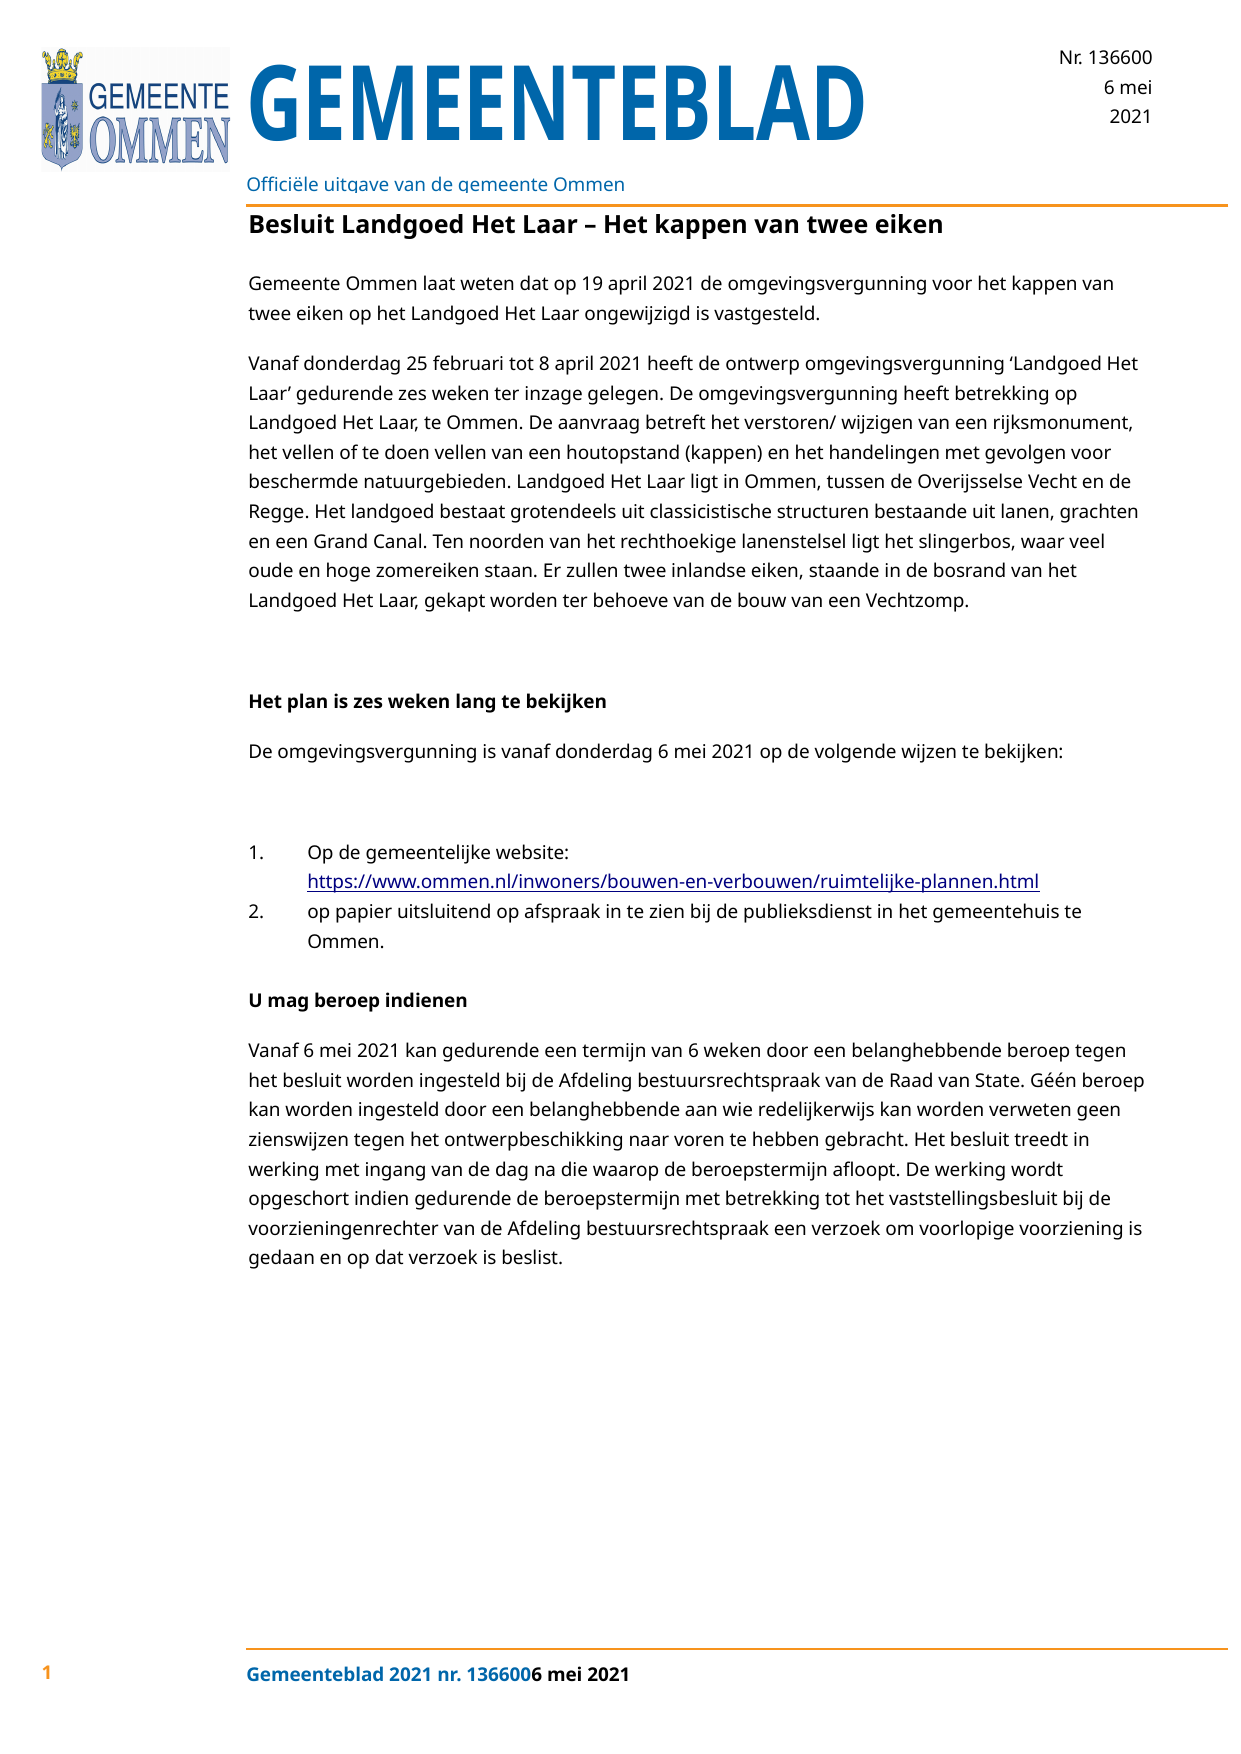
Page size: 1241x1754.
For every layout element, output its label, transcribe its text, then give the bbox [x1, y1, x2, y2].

text De omgevingsvergunning is vanaf donderdag 6 mei 2021 op de volgende wijzen te bekijken: [248, 738, 1152, 764]
text U mag beroep indienen [248, 987, 1152, 1013]
text Vanaf donderdag 25 februari tot 8 april 2021 heeft de ontwerp omgevingsvergunning ‘Landgoed Het Laar’ gedurende zes weken ter inzage gelegen. De omgevingsvergunning heeft betrekking op Landgoed Het Laar, te Ommen. De aanvraag betreft het verstoren/ wijzigen van een rijksmonument, het vellen of te doen vellen van een houtopstand (kappen) en het handelingen met gevolgen voor beschermde natuurgebieden. Landgoed Het Laar ligt in Ommen, tussen de Overijsselse Vecht en de Regge. Het landgoed bestaat grotendeels uit classicistische structuren bestaande uit lanen, grachten en een Grand Canal. Ten noorden van het rechthoekige lanenstelsel ligt het slingerbos, waar veel oude en hoge zomereiken staan. Er zullen twee inlandse eiken, staande in de bosrand van het Landgoed Het Laar, gekapt worden ter behoeve van de bouw van een Vechtzomp. [248, 350, 1152, 613]
text Gemeente Ommen laat weten dat op 19 april 2021 de omgevingsvergunning voor het kappen van twee eiken op het Landgoed Het Laar ongewijzigd is vastgesteld. [248, 270, 1152, 326]
list Op de gemeentelijke website: https://www.ommen.nl/inwoners/bouwen-en-verbouwen/ruimtelijke-plannen.html [248, 839, 1152, 894]
list op papier uitsluitend op afspraak in te zien bij de publieksdienst in het gemeentehuis te Ommen. [248, 898, 1152, 953]
text Besluit Landgoed Het Laar – Het kappen van twee eiken [248, 207, 1152, 241]
text Het plan is zes weken lang te bekijken [248, 688, 1152, 713]
text Vanaf 6 mei 2021 kan gedurende een termijn van 6 weken door een belanghebbende beroep tegen het besluit worden ingesteld bij de Afdeling bestuursrechtspraak van de Raad van State. Géén beroep kan worden ingesteld door een belanghebbende aan wie redelijkerwijs kan worden verweten geen zienswijzen tegen het ontwerpbeschikking naar voren te hebben gebracht. Het besluit treedt in werking met ingang van de dag na die waarop de beroepstermijn afloopt. De werking wordt opgeschort indien gedurende de beroepstermijn met betrekking tot het vaststellingsbesluit bij de voorzieningenrechter van de Afdeling bestuursrechtspraak een verzoek om voorlopige voorziening is gedaan en op dat verzoek is beslist. [248, 1037, 1152, 1270]
picture [41, 47, 231, 172]
